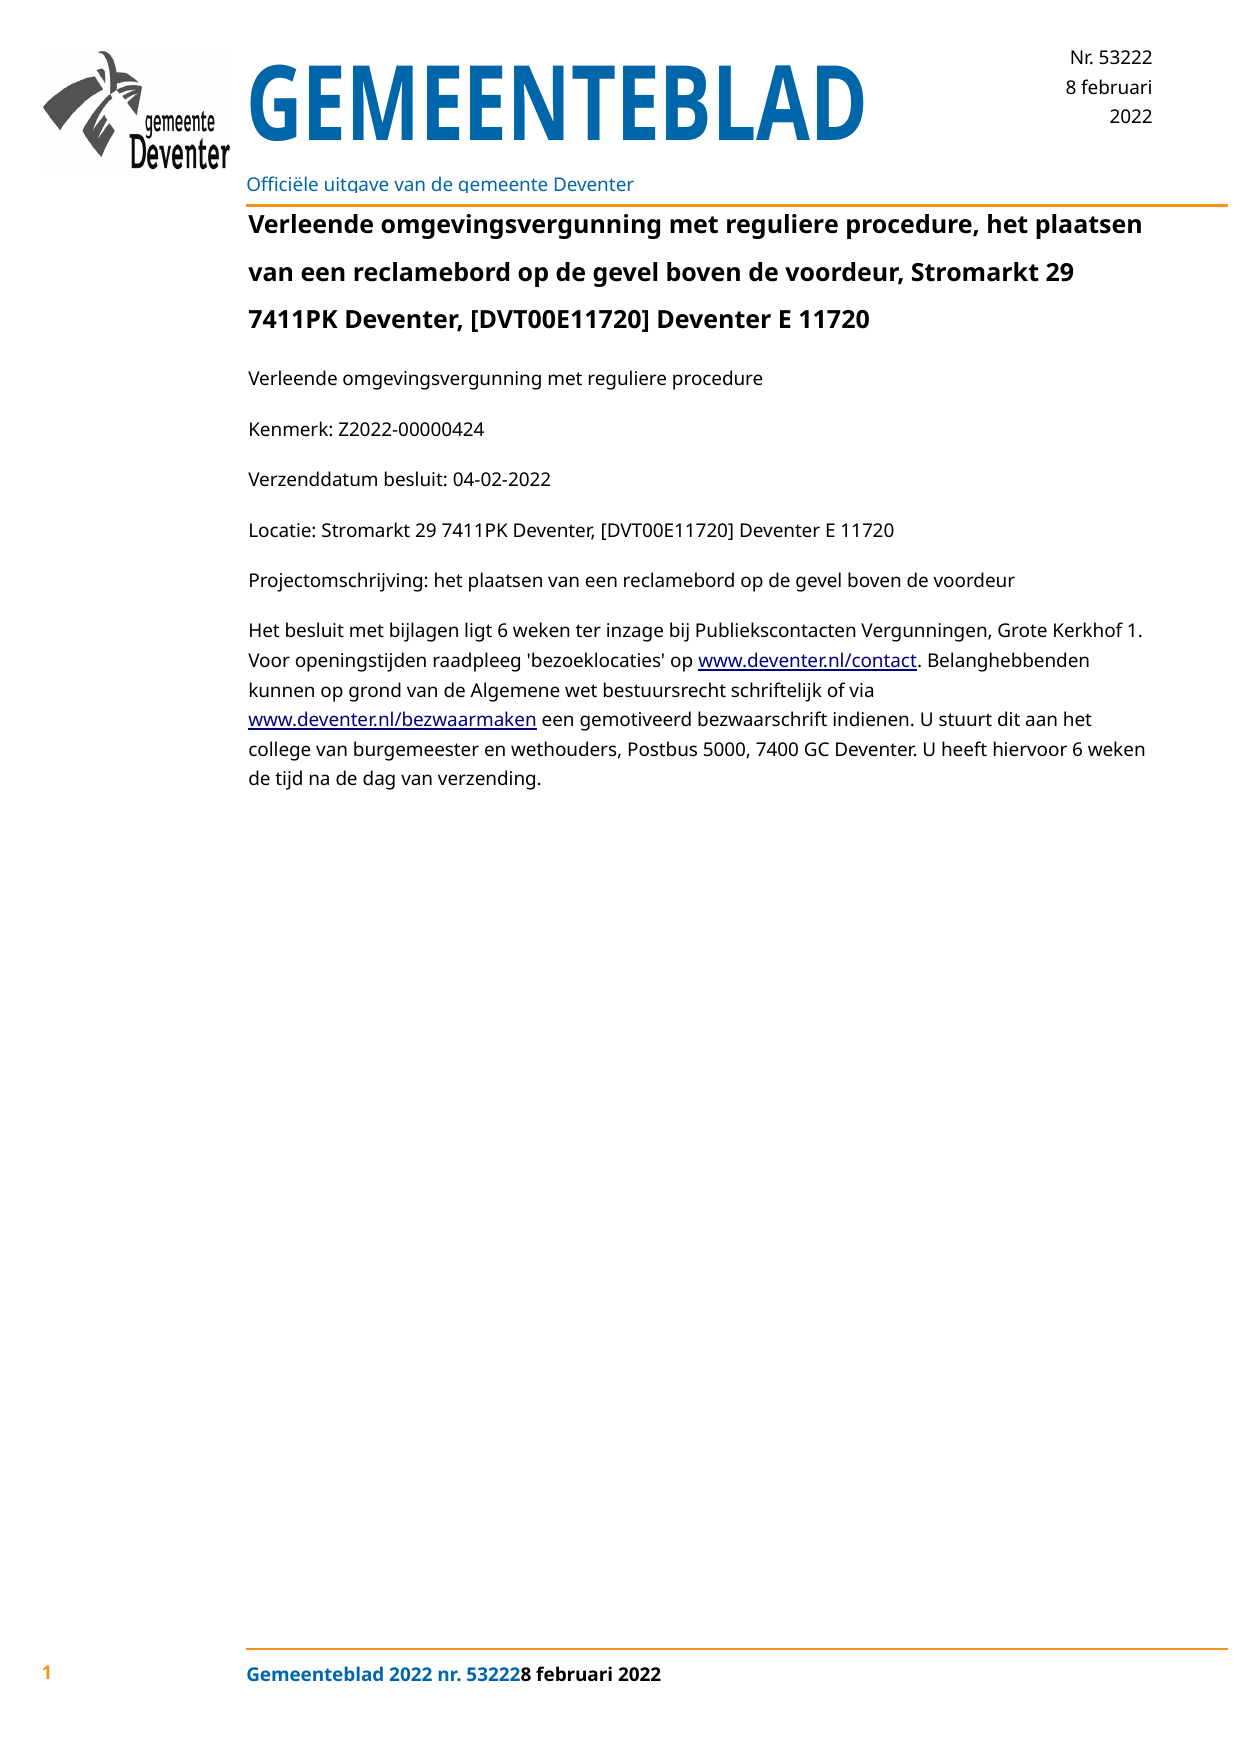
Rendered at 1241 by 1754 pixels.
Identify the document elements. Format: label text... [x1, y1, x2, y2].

picture [41, 47, 231, 172]
text Verleende omgevingsvergunning met reguliere procedure [248, 366, 1152, 391]
text Het besluit met bijlagen ligt 6 weken ter inzage bij Publiekscontacten Vergunningen, Grote Kerkhof 1. Voor openingstijden raadpleeg 'bezoeklocaties' op www.deventer.nl/contact. Belanghebbenden kunnen op grond van de Algemene wet bestuursrecht schriftelijk of via www.deventer.nl/bezwaarmaken een gemotiveerd bezwaarschrift indienen. U stuurt dit aan het college van burgemeester en wethouders, Postbus 5000, 7400 GC Deventer. U heeft hiervoor 6 weken de tijd na de dag van verzending. [248, 618, 1152, 791]
text Verzenddatum besluit: 04-02-2022 [248, 466, 1152, 492]
text Verleende omgevingsvergunning met reguliere procedure, het plaatsen van een reclamebord op de gevel boven de voordeur, Stromarkt 29 7411PK Deventer, [DVT00E11720] Deventer E 11720 [248, 207, 1152, 336]
text Projectomschrijving: het plaatsen van een reclamebord op de gevel boven de voordeur [248, 567, 1152, 593]
text Locatie: Stromarkt 29 7411PK Deventer, [DVT00E11720] Deventer E 11720 [248, 517, 1152, 542]
text Kenmerk: Z2022-00000424 [248, 416, 1152, 442]
